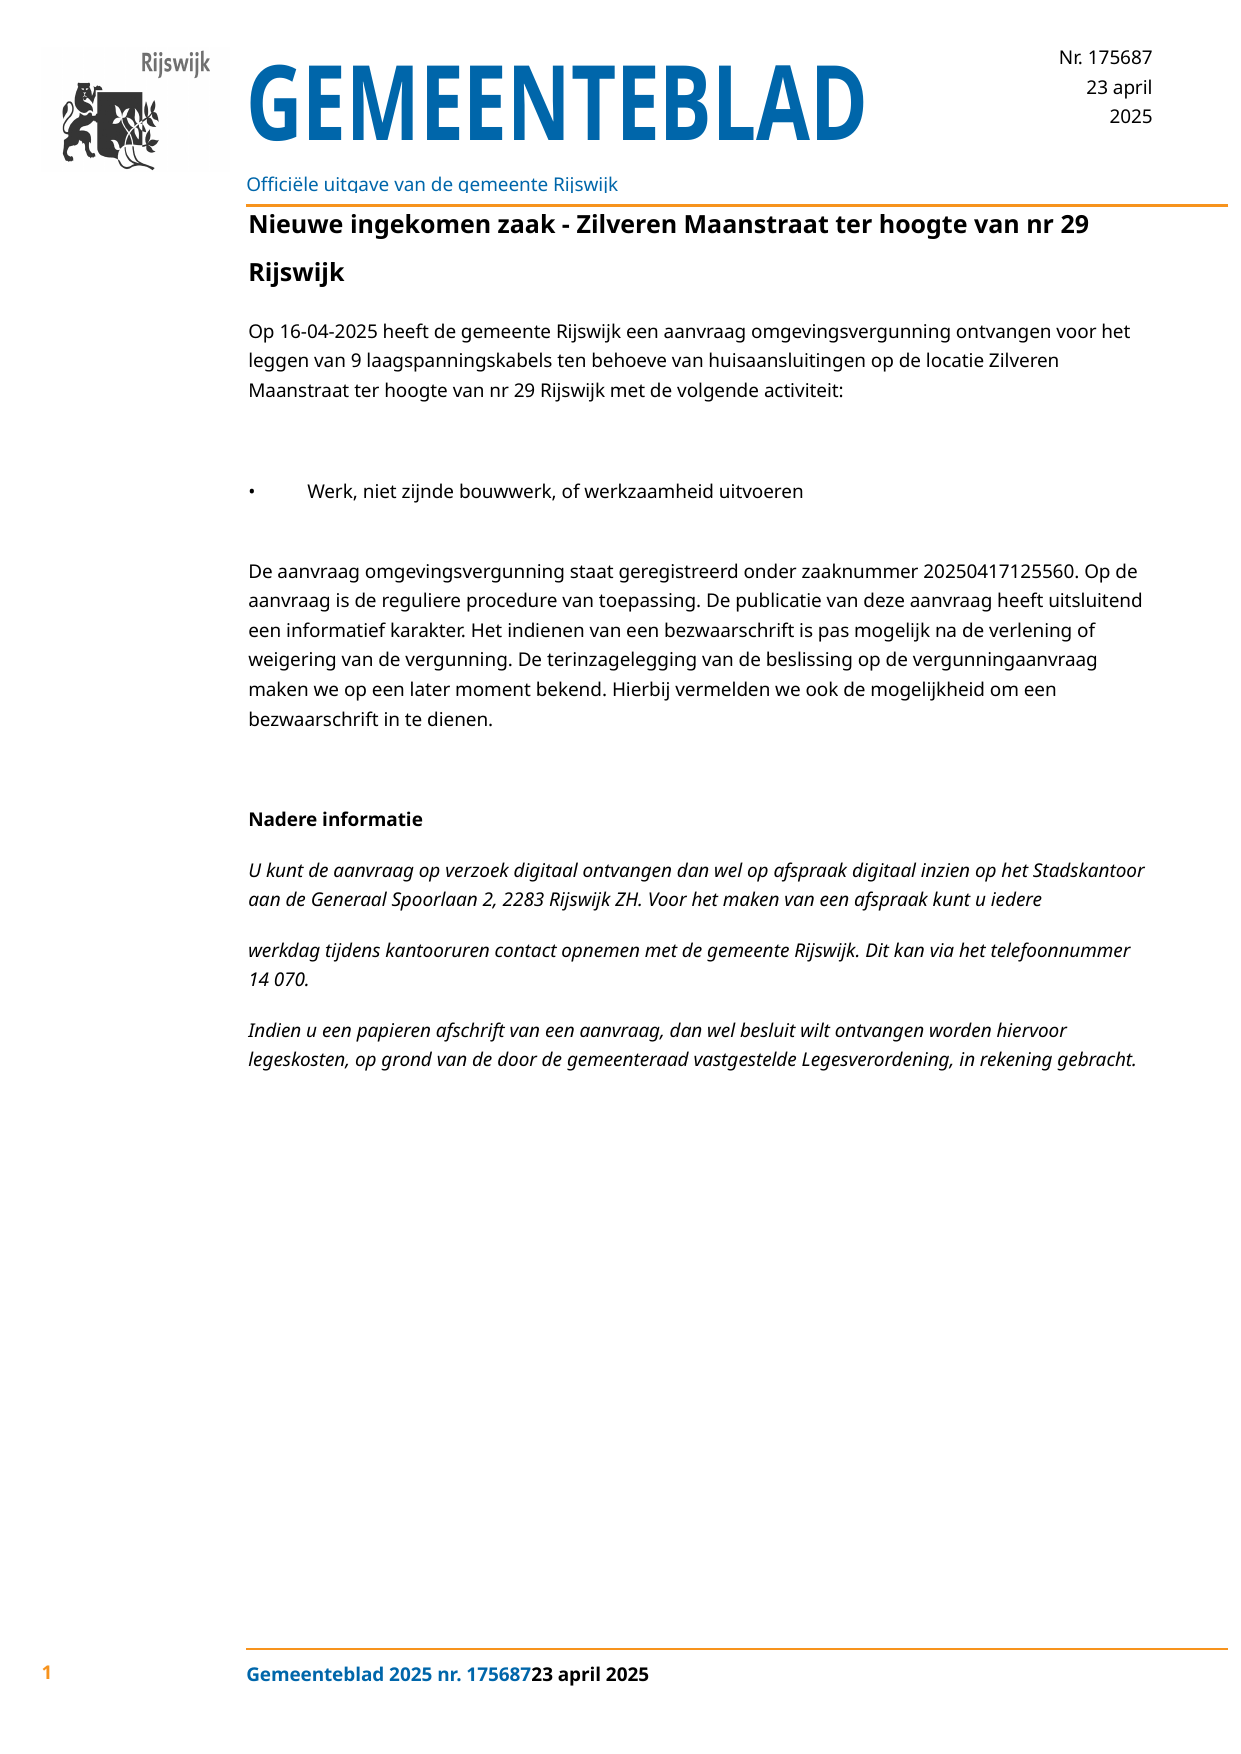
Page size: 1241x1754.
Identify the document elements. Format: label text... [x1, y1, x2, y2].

text U kunt de aanvraag op verzoek digitaal ontvangen dan wel op afspraak digitaal inzien op het Stadskantoor aan de Generaal Spoorlaan 2, 2283 Rijswijk ZH. Voor het maken van een afspraak kunt u iedere [248, 857, 1152, 912]
text werkdag tijdens kantooruren contact opnemen met de gemeente Rijswijk. Dit kan via het telefoonnummer 14 070. [248, 937, 1152, 992]
list Werk, niet zijnde bouwwerk, of werkzaamheid uitvoeren [248, 478, 1152, 504]
text De aanvraag omgevingsvergunning staat geregistreerd onder zaaknummer 20250417125560. Op de aanvraag is de reguliere procedure van toepassing. De publicatie van deze aanvraag heeft uitsluitend een informatief karakter. Het indienen van een bezwaarschrift is pas mogelijk na de verlening of weigering van de vergunning. De terinzagelegging van de beslissing op de vergunningaanvraag maken we op een later moment bekend. Hierbij vermelden we ook de mogelijkheid om een bezwaarschrift in te dienen. [248, 558, 1152, 732]
text Nadere informatie [248, 807, 1152, 832]
text Indien u een papieren afschrift van een aanvraag, dan wel besluit wilt ontvangen worden hiervoor legeskosten, op grond van de door de gemeenteraad vastgestelde Legesverordening, in rekening gebracht. [248, 1017, 1152, 1072]
picture [41, 47, 231, 172]
text Op 16-04-2025 heeft de gemeente Rijswijk een aanvraag omgevingsvergunning ontvangen voor het leggen van 9 laagspanningskabels ten behoeve van huisaansluitingen op de locatie Zilveren Maanstraat ter hoogte van nr 29 Rijswijk met de volgende activiteit: [248, 318, 1152, 403]
text Nieuwe ingekomen zaak - Zilveren Maanstraat ter hoogte van nr 29 Rijswijk [248, 207, 1152, 288]
